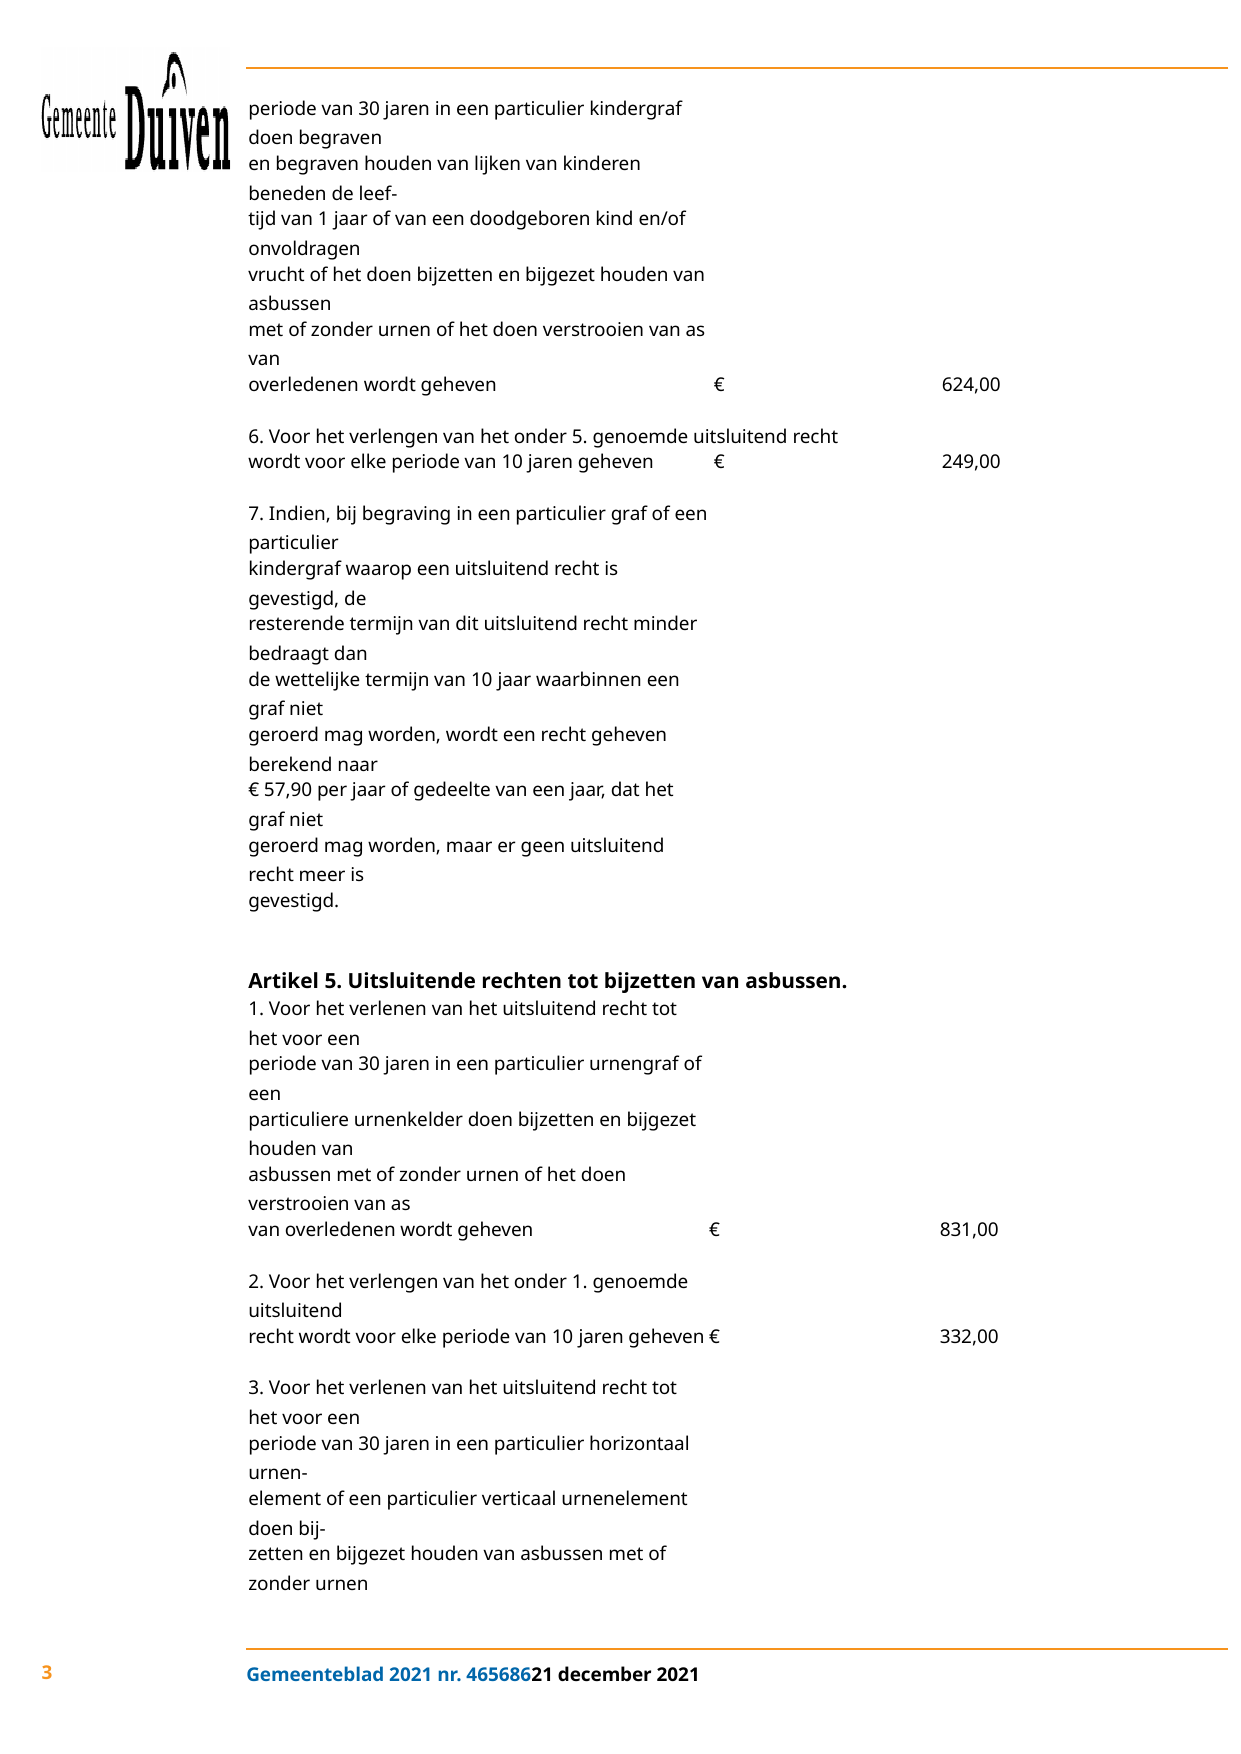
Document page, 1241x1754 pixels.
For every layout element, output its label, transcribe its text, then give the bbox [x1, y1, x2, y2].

table_cell [248, 1349, 709, 1374]
table_cell [709, 1050, 939, 1106]
table_cell 7. Indien, bij begraving in een particulier graf of een particulier [248, 500, 713, 555]
table_cell periode van 30 jaren in een particulier kindergraf doen begraven [248, 95, 713, 150]
table_cell € [709, 1216, 939, 1242]
table_cell met of zonder urnen of het doen verstrooien van as van [248, 316, 713, 371]
table_cell [940, 1106, 1152, 1161]
table_cell [714, 397, 942, 423]
table_cell [942, 150, 1152, 205]
table_cell [942, 95, 1152, 150]
table_cell [709, 1161, 939, 1216]
table_cell [709, 1541, 939, 1596]
table_cell asbussen met of zonder urnen of het doen verstrooien van as [248, 1161, 709, 1216]
table_cell [942, 555, 1152, 611]
table_cell en begraven houden van lijken van kinderen beneden de leef- [248, 150, 713, 205]
table_cell wordt voor elke periode van 10 jaren geheven [248, 449, 713, 474]
table_cell € 57,90 per jaar of gedeelte van een jaar, dat het graf niet [248, 777, 713, 832]
table_cell [714, 555, 942, 611]
table_cell [709, 1242, 939, 1268]
table_cell 624,00 [942, 371, 1152, 397]
table_header [940, 995, 1152, 1050]
table_header 1. Voor het verlenen van het uitsluitend recht tot het voor een [248, 995, 709, 1050]
table_cell [709, 1106, 939, 1161]
table_header [709, 995, 939, 1050]
table_cell [940, 1050, 1152, 1106]
table_cell [714, 150, 942, 205]
table_cell [940, 1375, 1152, 1430]
table_cell [942, 423, 1152, 448]
table_cell [940, 1268, 1152, 1323]
table_cell 3. Voor het verlenen van het uitsluitend recht tot het voor een [248, 1375, 709, 1430]
table_cell [248, 474, 713, 500]
table_cell [248, 1242, 709, 1268]
table_cell geroerd mag worden, maar er geen uitsluitend recht meer is [248, 832, 713, 887]
table_cell geroerd mag worden, wordt een recht geheven berekend naar [248, 721, 713, 777]
table_cell [942, 316, 1152, 371]
table_cell [940, 1541, 1152, 1596]
table_cell [714, 887, 942, 913]
table_cell [942, 500, 1152, 555]
table_cell resterende termijn van dit uitsluitend recht minder bedraagt dan [248, 611, 713, 666]
table_cell gevestigd. [248, 887, 713, 913]
table_cell [940, 1430, 1152, 1485]
table_cell [714, 777, 942, 832]
table_cell [940, 1485, 1152, 1541]
text Artikel 5. Uitsluitende rechten tot bijzetten van asbussen. [248, 967, 1152, 995]
table_cell [709, 1268, 939, 1323]
table_cell tijd van 1 jaar of van een doodgeboren kind en/of onvoldragen [248, 205, 713, 261]
table_cell [714, 832, 942, 887]
table_cell overledenen wordt geheven [248, 371, 713, 397]
table_cell 332,00 [940, 1323, 1152, 1349]
table_cell 249,00 [942, 449, 1152, 474]
table_cell periode van 30 jaren in een particulier urnengraf of een [248, 1050, 709, 1106]
table_cell [709, 1485, 939, 1541]
table_cell periode van 30 jaren in een particulier horizontaal urnen- [248, 1430, 709, 1485]
table_cell 6. Voor het verlengen van het onder 5. genoemde uitsluitend recht [248, 423, 942, 448]
table_cell [942, 205, 1152, 261]
table_cell [714, 261, 942, 316]
table_cell zetten en bijgezet houden van asbussen met of zonder urnen [248, 1541, 709, 1596]
table_cell [942, 474, 1152, 500]
table_cell [940, 1161, 1152, 1216]
table_cell € [714, 449, 942, 474]
table_cell van overledenen wordt geheven [248, 1216, 709, 1242]
table_cell [714, 316, 942, 371]
table_cell recht wordt voor elke periode van 10 jaren geheven [248, 1323, 709, 1349]
table_cell vrucht of het doen bijzetten en bijgezet houden van asbussen [248, 261, 713, 316]
table_cell [248, 397, 713, 423]
table_cell [714, 500, 942, 555]
table_cell [709, 1430, 939, 1485]
picture [41, 47, 231, 172]
table_cell [942, 832, 1152, 887]
table_cell [942, 721, 1152, 777]
table_cell [942, 777, 1152, 832]
table_cell [942, 887, 1152, 913]
table_cell de wettelijke termijn van 10 jaar waarbinnen een graf niet [248, 666, 713, 721]
table_cell [942, 666, 1152, 721]
table_cell [942, 611, 1152, 666]
table_cell [714, 666, 942, 721]
table_cell [709, 1375, 939, 1430]
table_cell kindergraf waarop een uitsluitend recht is gevestigd, de [248, 555, 713, 611]
table_cell [714, 721, 942, 777]
table_cell [714, 611, 942, 666]
table_cell 2. Voor het verlengen van het onder 1. genoemde uitsluitend [248, 1268, 709, 1323]
table_cell € [714, 371, 942, 397]
table_cell € [709, 1323, 939, 1349]
table_cell [940, 1349, 1152, 1374]
table_cell [942, 261, 1152, 316]
table_cell [714, 474, 942, 500]
table_cell 831,00 [940, 1216, 1152, 1242]
table_cell [714, 205, 942, 261]
table_cell [709, 1349, 939, 1374]
table_cell [942, 397, 1152, 423]
table_cell element of een particulier verticaal urnenelement doen bij- [248, 1485, 709, 1541]
table_cell particuliere urnenkelder doen bijzetten en bijgezet houden van [248, 1106, 709, 1161]
table_cell [940, 1242, 1152, 1268]
table_cell [714, 95, 942, 150]
